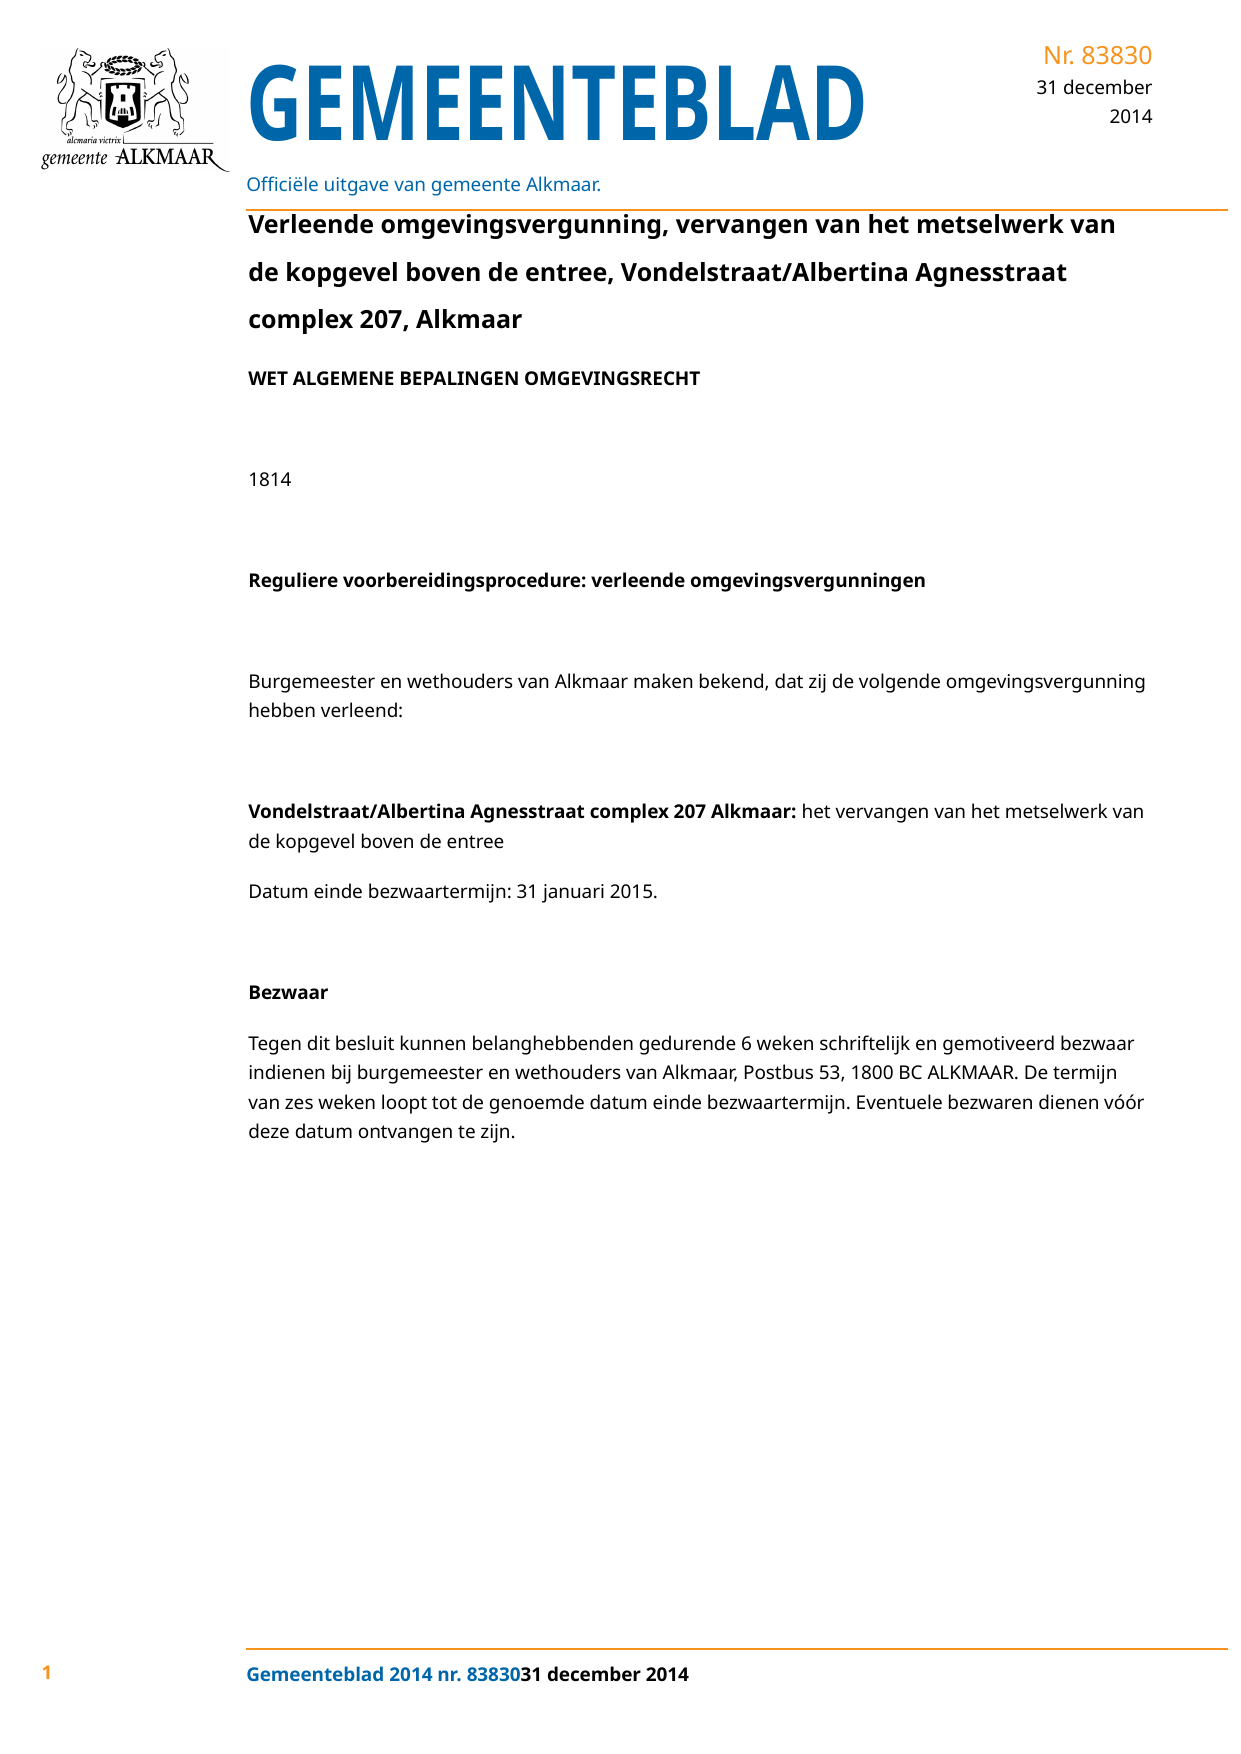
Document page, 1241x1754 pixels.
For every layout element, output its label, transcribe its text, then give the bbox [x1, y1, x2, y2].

text Datum einde bezwaartermijn: 31 januari 2015. [248, 878, 1152, 904]
text WET ALGEMENE BEPALINGEN OMGEVINGSRECHT [248, 366, 1152, 391]
text 1814 [248, 466, 1152, 492]
text Tegen dit besluit kunnen belanghebbenden gedurende 6 weken schriftelijk en gemotiveerd bezwaar indienen bij burgemeester en wethouders van Alkmaar, Postbus 53, 1800 BC ALKMAAR. De termijn van zes weken loopt tot de genoemde datum einde bezwaartermijn. Eventuele bezwaren dienen vóór deze datum ontvangen te zijn. [248, 1030, 1152, 1144]
text Verleende omgevingsvergunning, vervangen van het metselwerk van de kopgevel boven de entree, Vondelstraat/Albertina Agnesstraat complex 207, Alkmaar [248, 211, 1152, 336]
picture [41, 47, 231, 172]
text Burgemeester en wethouders van Alkmaar maken bekend, dat zij de volgende omgevingsvergunning hebben verleend: [248, 668, 1152, 723]
text Vondelstraat/Albertina Agnesstraat complex 207 Alkmaar: het vervangen van het metselwerk van de kopgevel boven de entree [248, 798, 1152, 854]
text Reguliere voorbereidingsprocedure: verleende omgevingsvergunningen [248, 567, 1152, 593]
text Bezwaar [248, 979, 1152, 1005]
